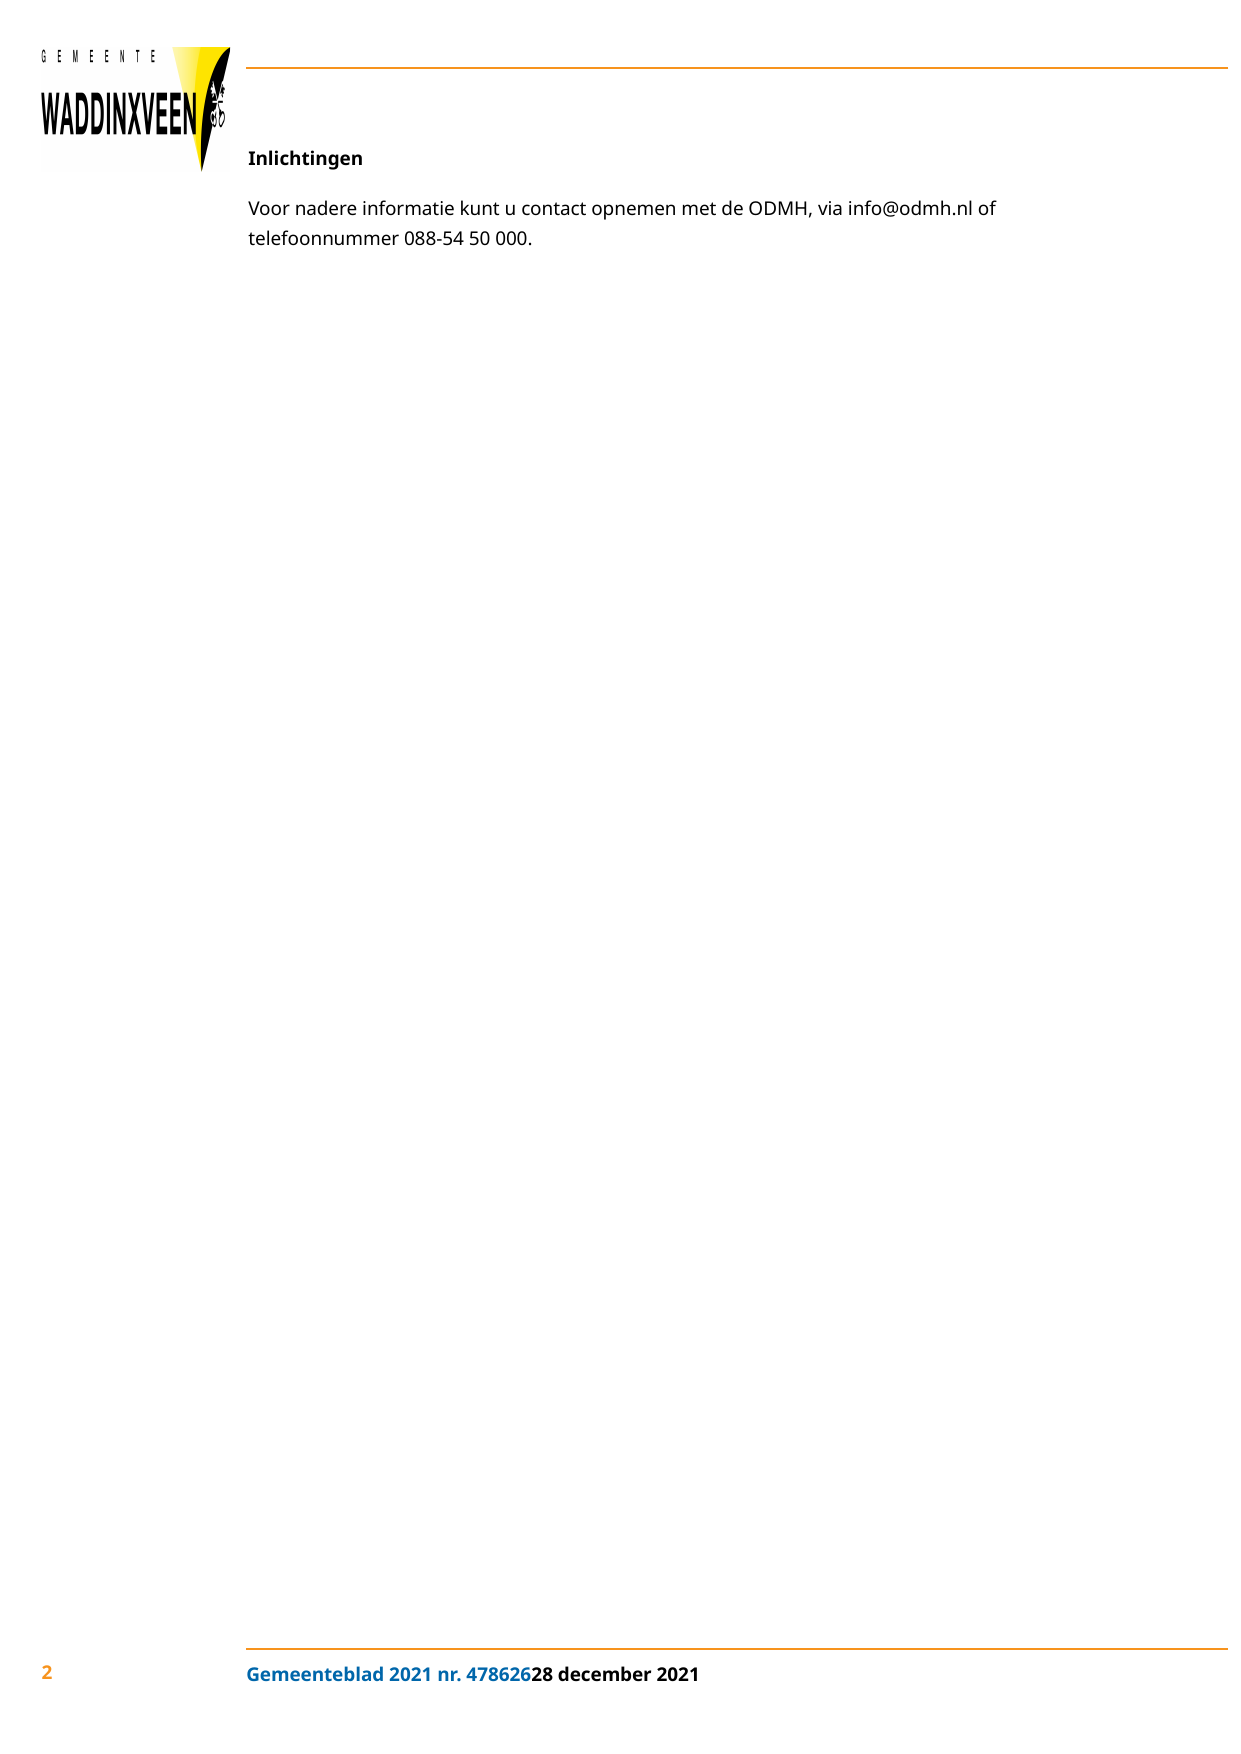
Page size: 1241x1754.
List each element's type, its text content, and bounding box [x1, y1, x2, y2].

text Voor nadere informatie kunt u contact opnemen met de ODMH, via info@odmh.nl of telefoonnummer 088-54 50 000. [248, 196, 1152, 251]
text Inlichtingen [248, 145, 1152, 171]
picture [41, 47, 231, 172]
